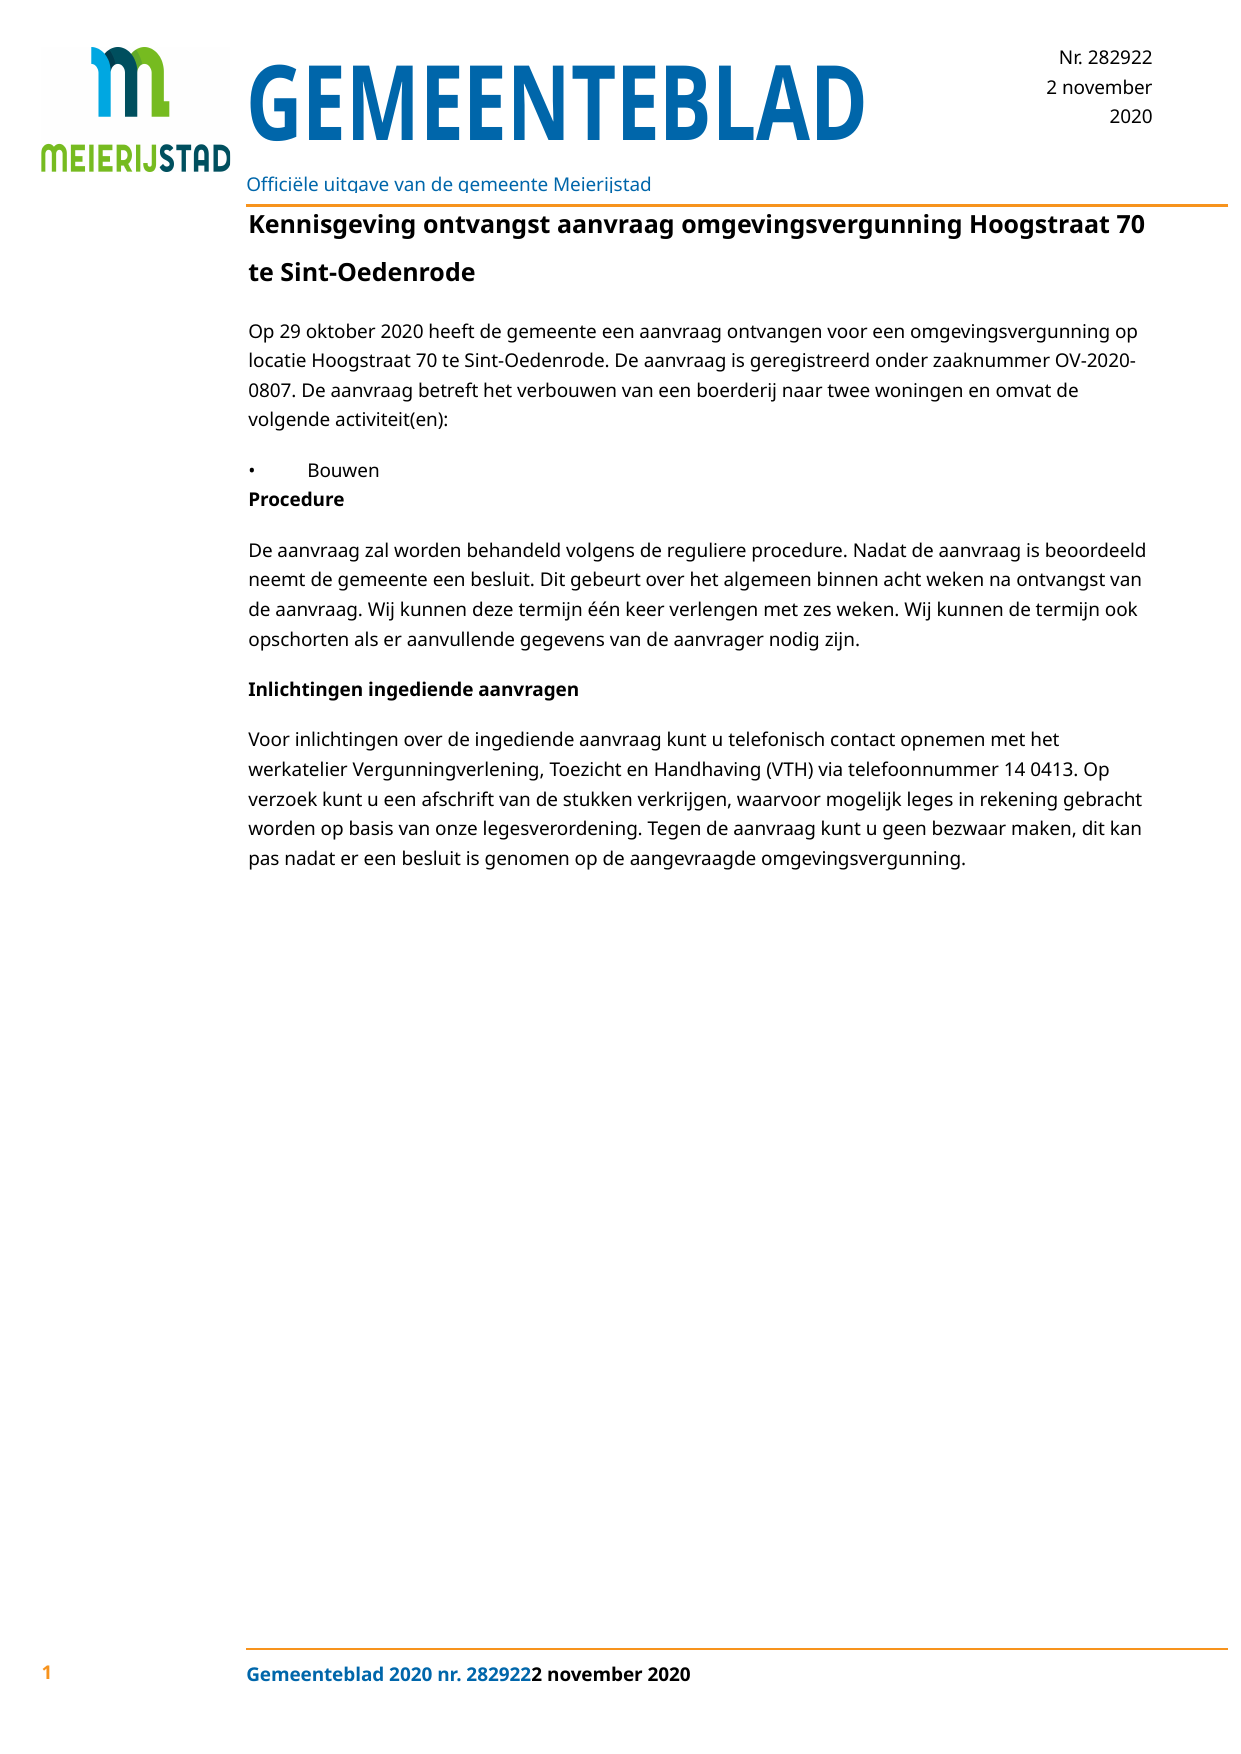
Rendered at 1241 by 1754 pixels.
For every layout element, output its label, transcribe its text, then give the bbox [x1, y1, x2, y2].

text De aanvraag zal worden behandeld volgens de reguliere procedure. Nadat de aanvraag is beoordeeld neemt de gemeente een besluit. Dit gebeurt over het algemeen binnen acht weken na ontvangst van de aanvraag. Wij kunnen deze termijn één keer verlengen met zes weken. Wij kunnen de termijn ook opschorten als er aanvullende gegevens van de aanvrager nodig zijn. [248, 537, 1152, 652]
text Inlichtingen ingediende aanvragen [248, 676, 1152, 702]
text Op 29 oktober 2020 heeft de gemeente een aanvraag ontvangen voor een omgevingsvergunning op locatie Hoogstraat 70 te Sint-Oedenrode. De aanvraag is geregistreerd onder zaaknummer OV-2020-0807. De aanvraag betreft het verbouwen van een boerderij naar twee woningen en omvat de volgende activiteit(en): [248, 318, 1152, 432]
text Kennisgeving ontvangst aanvraag omgevingsvergunning Hoogstraat 70 te Sint-Oedenrode [248, 207, 1152, 288]
picture [41, 47, 231, 172]
text Procedure [248, 487, 1152, 512]
text Voor inlichtingen over de ingediende aanvraag kunt u telefonisch contact opnemen met het werkatelier Vergunningverlening, Toezicht en Handhaving (VTH) via telefoonnummer 14 0413. Op verzoek kunt u een afschrift van de stukken verkrijgen, waarvoor mogelijk leges in rekening gebracht worden op basis van onze legesverordening. Tegen de aanvraag kunt u geen bezwaar maken, dit kan pas nadat er een besluit is genomen op de aangevraagde omgevingsvergunning. [248, 727, 1152, 871]
list Bouwen [248, 457, 1152, 483]
